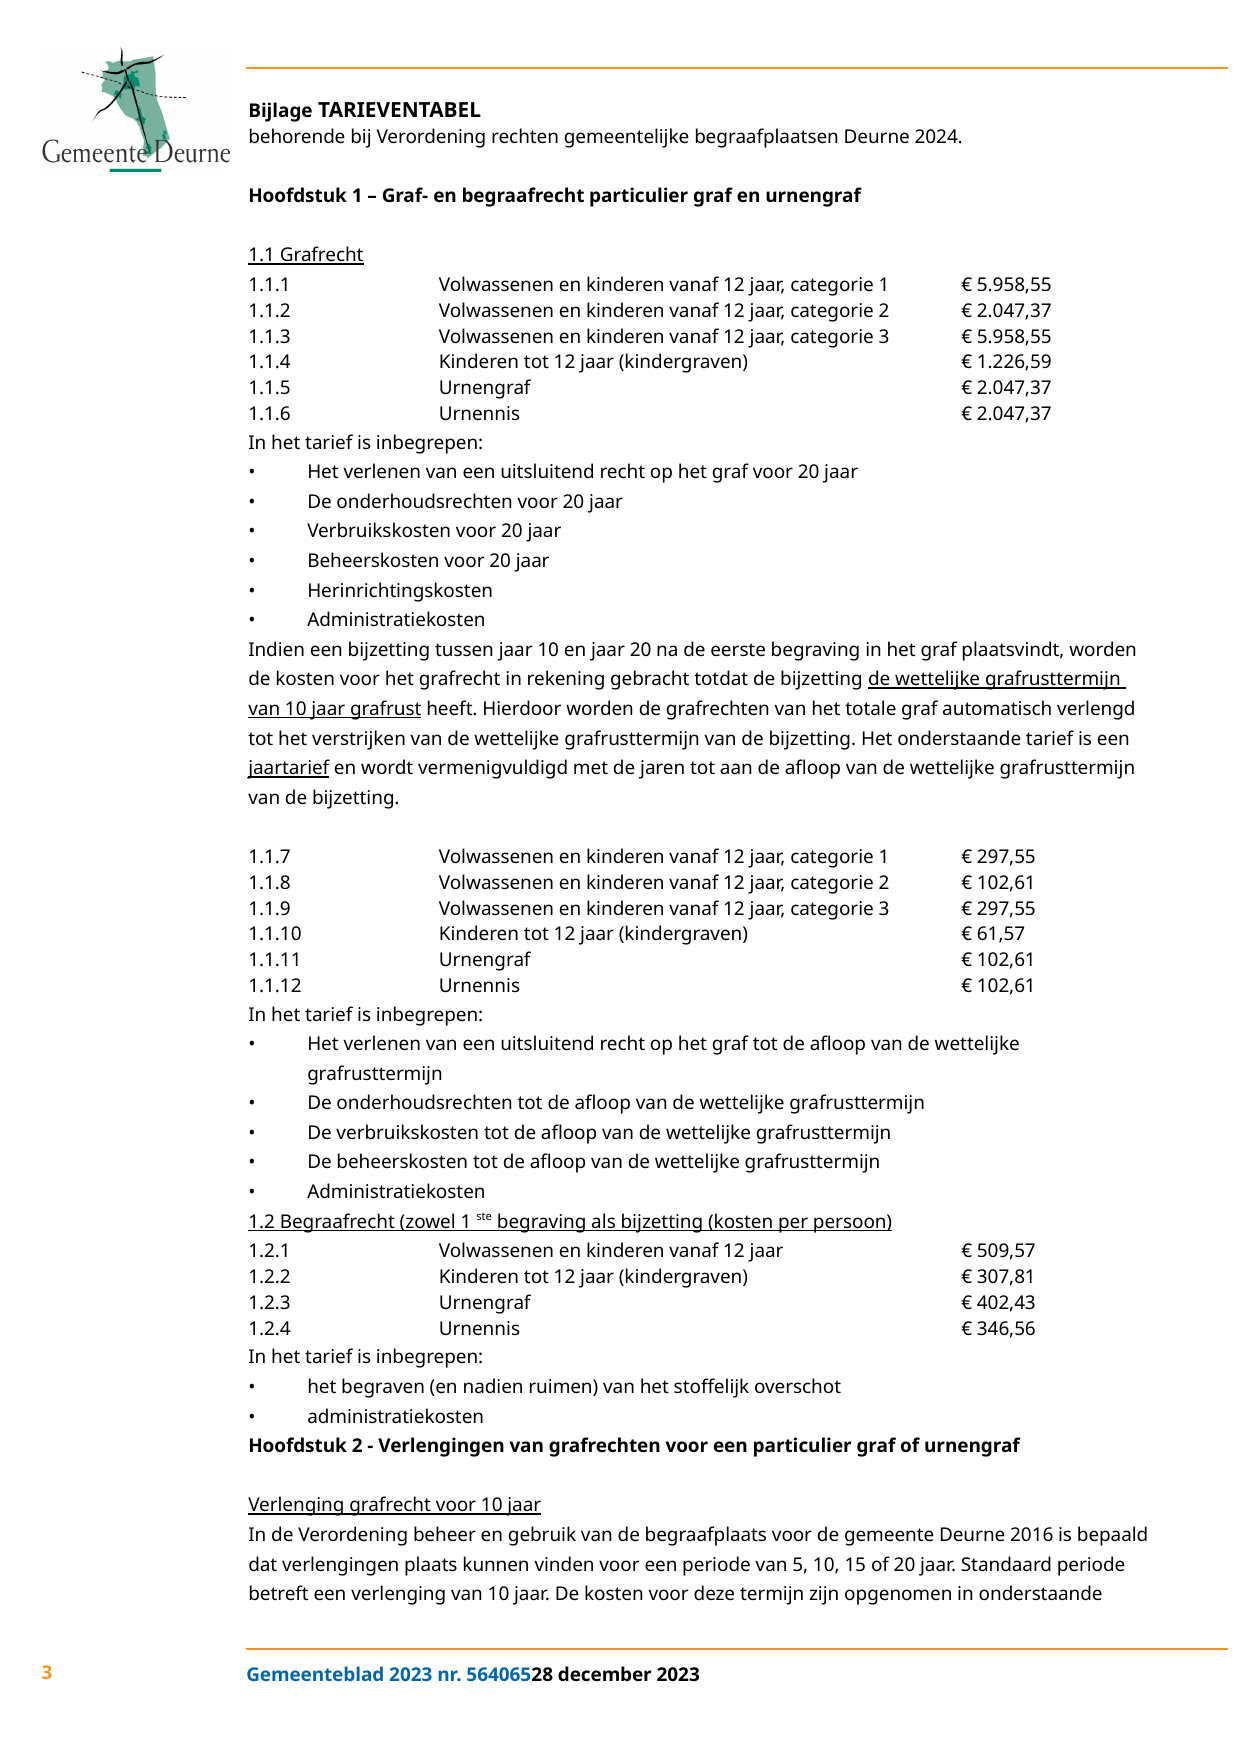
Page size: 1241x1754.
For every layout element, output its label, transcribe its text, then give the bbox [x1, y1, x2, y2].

table_cell € 307,81 [961, 1263, 1152, 1289]
list De beheerskosten tot de afloop van de wettelijke grafrusttermijn [248, 1149, 1152, 1174]
table_header € 5.958,55 [961, 271, 1152, 297]
table_cell € 102,61 [961, 869, 1152, 895]
table_cell € 2.047,37 [961, 374, 1152, 400]
table_cell 1.2.2 [248, 1263, 439, 1289]
table_cell € 346,56 [961, 1315, 1152, 1341]
table_cell € 5.958,55 [961, 323, 1152, 348]
table_header 1.1.1 [248, 271, 439, 297]
table_cell Urnengraf [439, 374, 961, 400]
table_cell 1.1.9 [248, 895, 439, 920]
table_cell Kinderen tot 12 jaar (kindergraven) [439, 349, 961, 374]
table_cell Volwassenen en kinderen vanaf 12 jaar, categorie 3 [439, 895, 961, 920]
table_cell Kinderen tot 12 jaar (kindergraven) [439, 920, 961, 946]
list De onderhoudsrechten tot de afloop van de wettelijke grafrusttermijn [248, 1089, 1152, 1115]
list Het verlenen van een uitsluitend recht op het graf voor 20 jaar [248, 458, 1152, 484]
table_cell Volwassenen en kinderen vanaf 12 jaar, categorie 2 [439, 869, 961, 895]
text In het tarief is inbegrepen: [248, 1001, 1152, 1027]
list De verbruikskosten tot de afloop van de wettelijke grafrusttermijn [248, 1119, 1152, 1145]
text 1.2 Begraafrecht (zowel 1 ste begraving als bijzetting (kosten per persoon) [248, 1208, 1152, 1234]
list Administratiekosten [248, 1178, 1152, 1204]
table_cell 1.1.12 [248, 972, 439, 998]
text Hoofdstuk 2 - Verlengingen van grafrechten voor een particulier graf of urnengraf [248, 1432, 1152, 1458]
text In het tarief is inbegrepen: [248, 1344, 1152, 1369]
list De onderhoudsrechten voor 20 jaar [248, 488, 1152, 514]
list Herinrichtingskosten [248, 577, 1152, 603]
list administratiekosten [248, 1403, 1152, 1429]
table_cell € 102,61 [961, 946, 1152, 972]
text Indien een bijzetting tussen jaar 10 en jaar 20 na de eerste begraving in het graf plaatsvindt, worden de kosten voor het grafrecht in rekening gebracht totdat de bijzetting de wettelijke grafrusttermijn van 10 jaar grafrust heeft. Hierdoor worden de grafrechten van het totale graf automatisch verlengd tot het verstrijken van de wettelijke grafrusttermijn van de bijzetting. Het onderstaande tarief is een jaartarief en wordt vermenigvuldigd met de jaren tot aan de afloop van de wettelijke grafrusttermijn van de bijzetting. [248, 636, 1152, 810]
table_cell Volwassenen en kinderen vanaf 12 jaar, categorie 3 [439, 323, 961, 348]
table_header € 509,57 [961, 1238, 1152, 1263]
text behorende bij Verordening rechten gemeentelijke begraafplaatsen Deurne 2024. [248, 123, 1152, 149]
text Bijlage TARIEVENTABEL [248, 95, 1152, 123]
picture [41, 47, 231, 172]
table_cell Urnennis [439, 1315, 961, 1341]
text In de Verordening beheer en gebruik van de begraafplaats voor de gemeente Deurne 2016 is bepaald dat verlengingen plaats kunnen vinden voor een periode van 5, 10, 15 of 20 jaar. Standaard periode betreft een verlenging van 10 jaar. De kosten voor deze termijn zijn opgenomen in onderstaande [248, 1521, 1152, 1606]
table_cell € 2.047,37 [961, 297, 1152, 323]
list Beheerskosten voor 20 jaar [248, 547, 1152, 573]
table_header 1.1.7 [248, 843, 439, 869]
table_cell € 402,43 [961, 1289, 1152, 1315]
table_header Volwassenen en kinderen vanaf 12 jaar, categorie 1 [439, 271, 961, 297]
text 1.1 Grafrecht [248, 242, 1152, 267]
table_cell 1.1.2 [248, 297, 439, 323]
list Verbruikskosten voor 20 jaar [248, 518, 1152, 543]
table_header Volwassenen en kinderen vanaf 12 jaar [439, 1238, 961, 1263]
text In het tarief is inbegrepen: [248, 429, 1152, 455]
table_cell 1.1.3 [248, 323, 439, 348]
table_cell Urnengraf [439, 1289, 961, 1315]
table_header Volwassenen en kinderen vanaf 12 jaar, categorie 1 [439, 843, 961, 869]
table_cell € 102,61 [961, 972, 1152, 998]
table_cell 1.1.6 [248, 400, 439, 426]
table_cell Urnennis [439, 400, 961, 426]
list Administratiekosten [248, 606, 1152, 632]
table_cell € 61,57 [961, 920, 1152, 946]
table_cell € 2.047,37 [961, 400, 1152, 426]
table_cell € 1.226,59 [961, 349, 1152, 374]
table_cell 1.1.10 [248, 920, 439, 946]
list het begraven (en nadien ruimen) van het stoffelijk overschot [248, 1373, 1152, 1399]
table_cell € 297,55 [961, 895, 1152, 920]
table_cell 1.1.5 [248, 374, 439, 400]
table_cell Urnengraf [439, 946, 961, 972]
text Hoofdstuk 1 – Graf- en begraafrecht particulier graf en urnengraf [248, 182, 1152, 208]
table_header 1.2.1 [248, 1238, 439, 1263]
list Het verlenen van een uitsluitend recht op het graf tot de afloop van de wettelijke grafrusttermijn [248, 1030, 1152, 1086]
table_cell 1.1.8 [248, 869, 439, 895]
table_header € 297,55 [961, 843, 1152, 869]
table_cell 1.2.4 [248, 1315, 439, 1341]
table_cell Kinderen tot 12 jaar (kindergraven) [439, 1263, 961, 1289]
table_cell 1.1.11 [248, 946, 439, 972]
table_cell 1.1.4 [248, 349, 439, 374]
table_cell Volwassenen en kinderen vanaf 12 jaar, categorie 2 [439, 297, 961, 323]
table_cell Urnennis [439, 972, 961, 998]
table_cell 1.2.3 [248, 1289, 439, 1315]
text Verlenging grafrecht voor 10 jaar [248, 1492, 1152, 1517]
